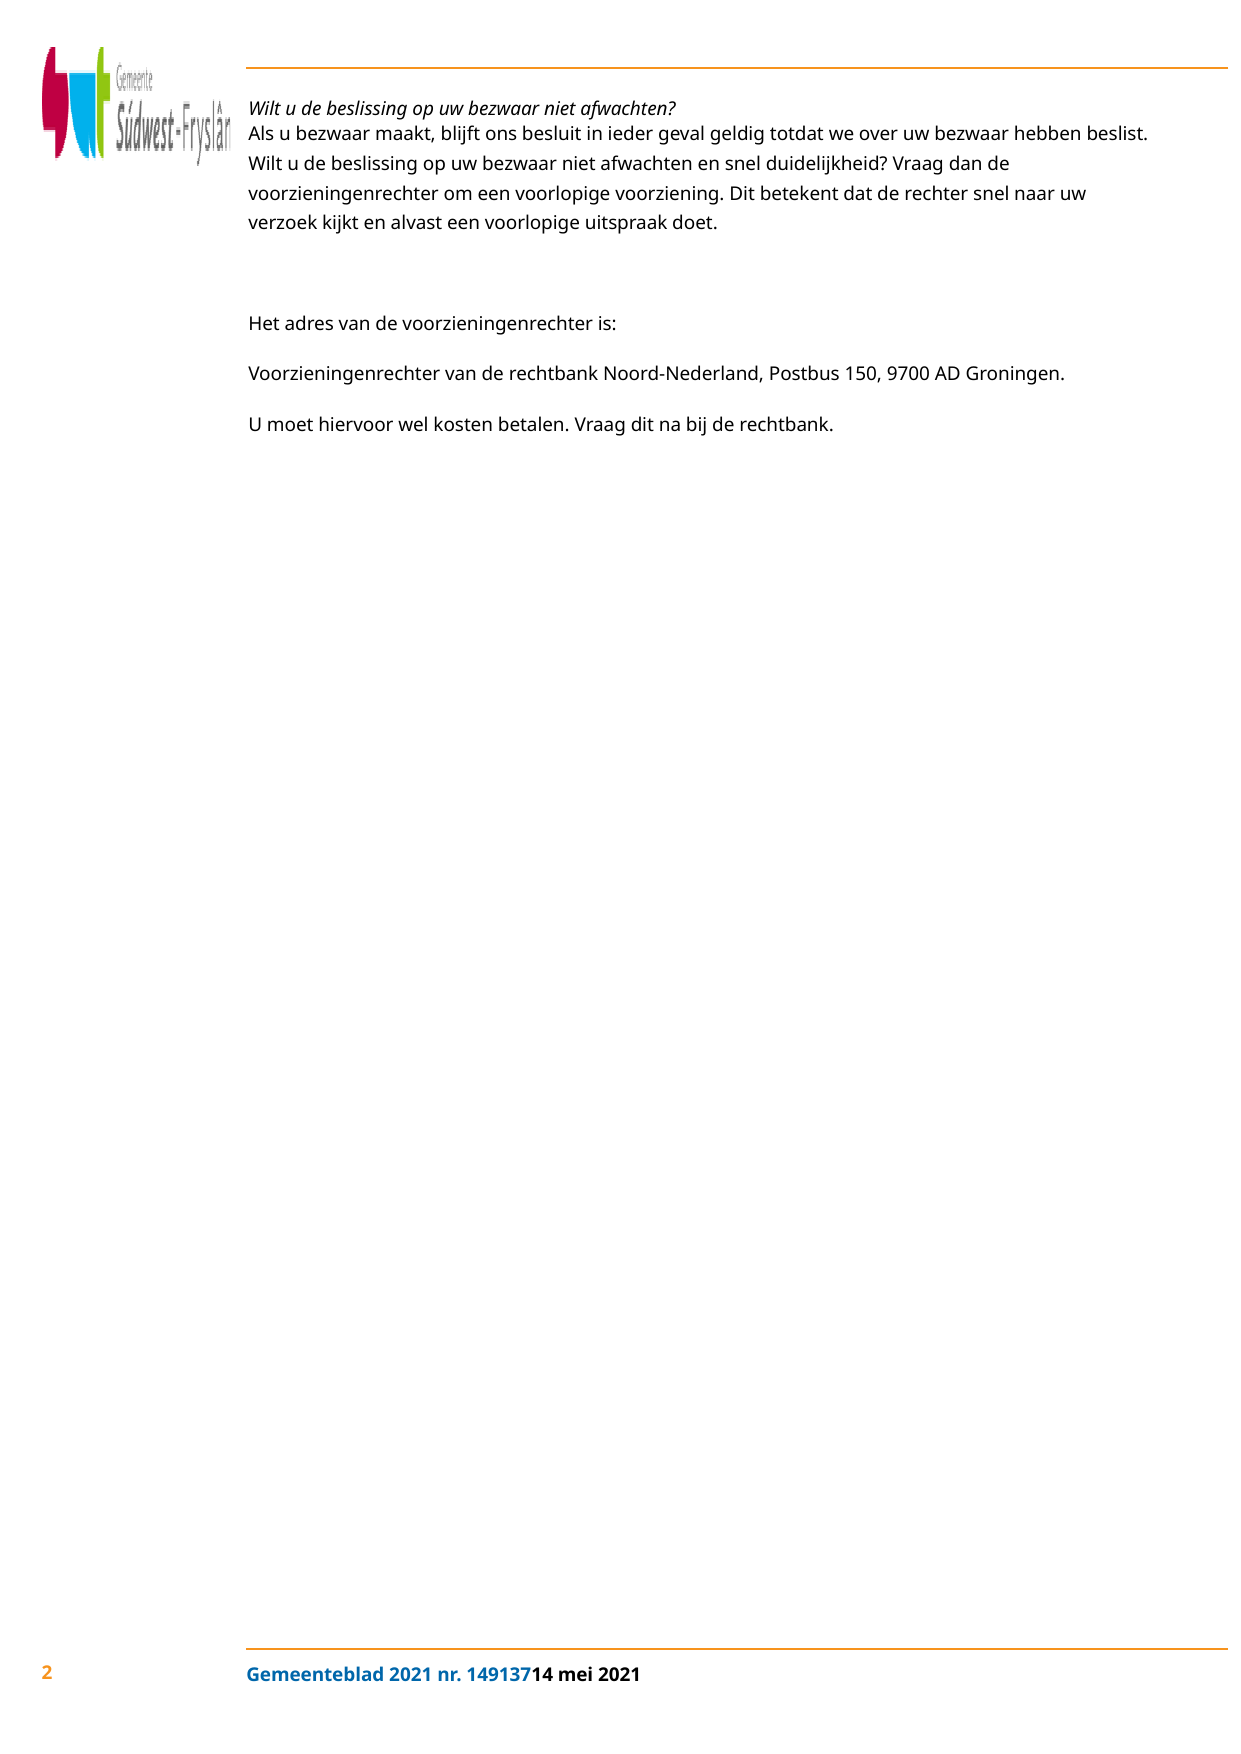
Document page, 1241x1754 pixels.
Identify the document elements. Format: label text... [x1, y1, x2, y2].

text Wilt u de beslissing op uw bezwaar niet afwachten? [248, 95, 1152, 121]
picture [41, 47, 231, 172]
text U moet hiervoor wel kosten betalen. Vraag dit na bij de rechtbank. [248, 411, 1152, 437]
text Voorzieningenrechter van de rechtbank Noord-Nederland, Postbus 150, 9700 AD Groningen. [248, 361, 1152, 386]
text Het adres van de voorzieningenrechter is: [248, 310, 1152, 336]
text Als u bezwaar maakt, blijft ons besluit in ieder geval geldig totdat we over uw bezwaar hebben beslist. Wilt u de beslissing op uw bezwaar niet afwachten en snel duidelijkheid? Vraag dan de voorzieningenrechter om een voorlopige voorziening. Dit betekent dat de rechter snel naar uw verzoek kijkt en alvast een voorlopige uitspraak doet. [248, 121, 1152, 235]
